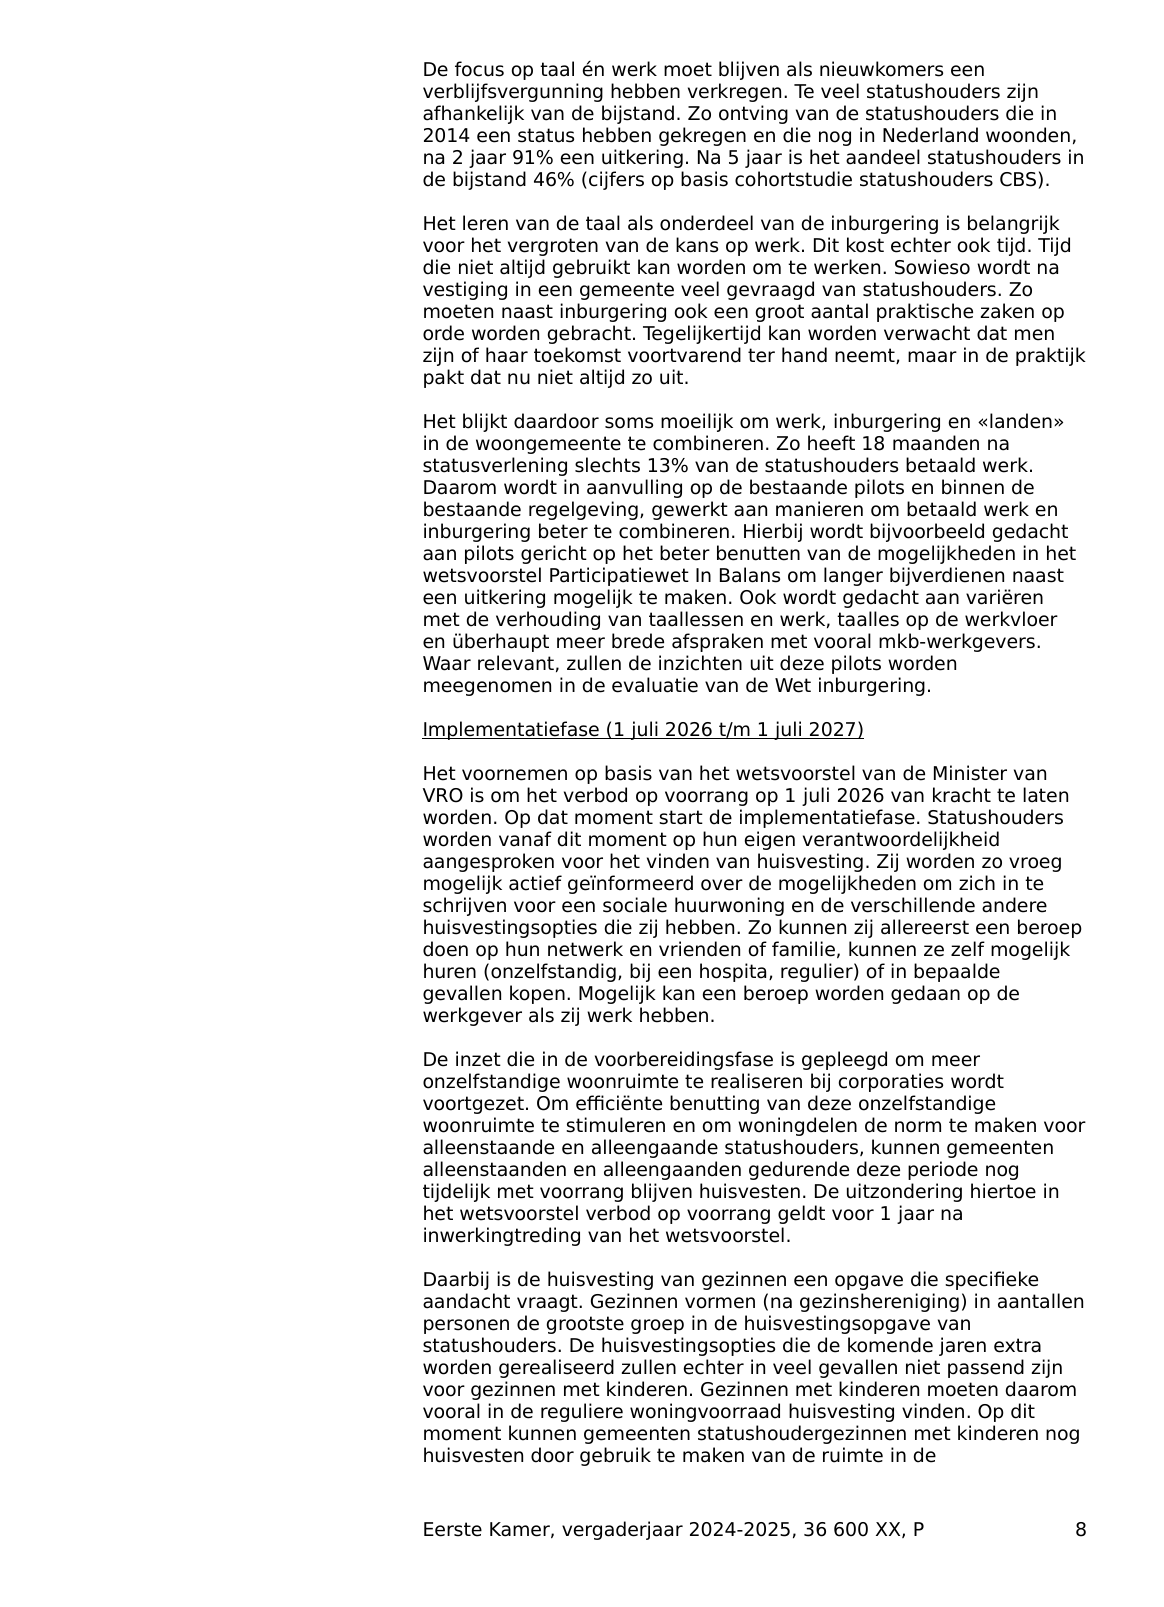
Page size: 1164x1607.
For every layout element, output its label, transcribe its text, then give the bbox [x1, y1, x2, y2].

text Daarbij is de huisvesting van gezinnen een opgave die specifieke aandacht vraagt. Gezinnen vormen (na gezinshereniging) in aantallen personen de grootste groep in de huisvestingsopgave van statushouders. De huisvestingsopties die de komende jaren extra worden gerealiseerd zullen echter in veel gevallen niet passend zijn voor gezinnen met kinderen. Gezinnen met kinderen moeten daarom vooral in de reguliere woningvoorraad huisvesting vinden. Op dit moment kunnen gemeenten statushoudergezinnen met kinderen nog huisvesten door gebruik te maken van de ruimte in de [422, 1269, 1087, 1467]
text De inzet die in de voorbereidingsfase is gepleegd om meer onzelfstandige woonruimte te realiseren bij corporaties wordt voortgezet. Om efficiënte benutting van deze onzelfstandige woonruimte te stimuleren en om woningdelen de norm te maken voor alleenstaande en alleengaande statushouders, kunnen gemeenten alleenstaanden en alleengaanden gedurende deze periode nog tijdelijk met voorrang blijven huisvesten. De uitzondering hiertoe in het wetsvoorstel verbod op voorrang geldt voor 1 jaar na inwerkingtreding van het wetsvoorstel. [422, 1049, 1087, 1247]
text De focus op taal én werk moet blijven als nieuwkomers een verblijfsvergunning hebben verkregen. Te veel statushouders zijn afhankelijk van de bijstand. Zo ontving van de statushouders die in 2014 een status hebben gekregen en die nog in Nederland woonden, na 2 jaar 91% een uitkering. Na 5 jaar is het aandeel statushouders in de bijstand 46% (cijfers op basis cohortstudie statushouders CBS). [422, 59, 1087, 191]
text Het leren van de taal als onderdeel van de inburgering is belangrijk voor het vergroten van de kans op werk. Dit kost echter ook tijd. Tijd die niet altijd gebruikt kan worden om te werken. Sowieso wordt na vestiging in een gemeente veel gevraagd van statushouders. Zo moeten naast inburgering ook een groot aantal praktische zaken op orde worden gebracht. Tegelijkertijd kan worden verwacht dat men zijn of haar toekomst voortvarend ter hand neemt, maar in de praktijk pakt dat nu niet altijd zo uit. [422, 213, 1087, 389]
text Het voornemen op basis van het wetsvoorstel van de Minister van VRO is om het verbod op voorrang op 1 juli 2026 van kracht te laten worden. Op dat moment start de implementatiefase. Statushouders worden vanaf dit moment op hun eigen verantwoordelijkheid aangesproken voor het vinden van huisvesting. Zij worden zo vroeg mogelijk actief geïnformeerd over de mogelijkheden om zich in te schrijven voor een sociale huurwoning en de verschillende andere huisvestingsopties die zij hebben. Zo kunnen zij allereerst een beroep doen op hun netwerk en vrienden of familie, kunnen ze zelf mogelijk huren (onzelfstandig, bij een hospita, regulier) of in bepaalde gevallen kopen. Mogelijk kan een beroep worden gedaan op de werkgever als zij werk hebben. [422, 763, 1087, 1027]
text Het blijkt daardoor soms moeilijk om werk, inburgering en «landen» in de woongemeente te combineren. Zo heeft 18 maanden na statusverlening slechts 13% van de statushouders betaald werk. Daarom wordt in aanvulling op de bestaande pilots en binnen de bestaande regelgeving, gewerkt aan manieren om betaald werk en inburgering beter te combineren. Hierbij wordt bijvoorbeeld gedacht aan pilots gericht op het beter benutten van de mogelijkheden in het wetsvoorstel Participatiewet In Balans om langer bijverdienen naast een uitkering mogelijk te maken. Ook wordt gedacht aan variëren met de verhouding van taallessen en werk, taalles op de werkvloer en überhaupt meer brede afspraken met vooral mkb-werkgevers. Waar relevant, zullen de inzichten uit deze pilots worden meegenomen in de evaluatie van de Wet inburgering. [422, 411, 1087, 697]
subtitle Implementatiefase (1 juli 2026 t/m 1 juli 2027) [422, 719, 1087, 741]
